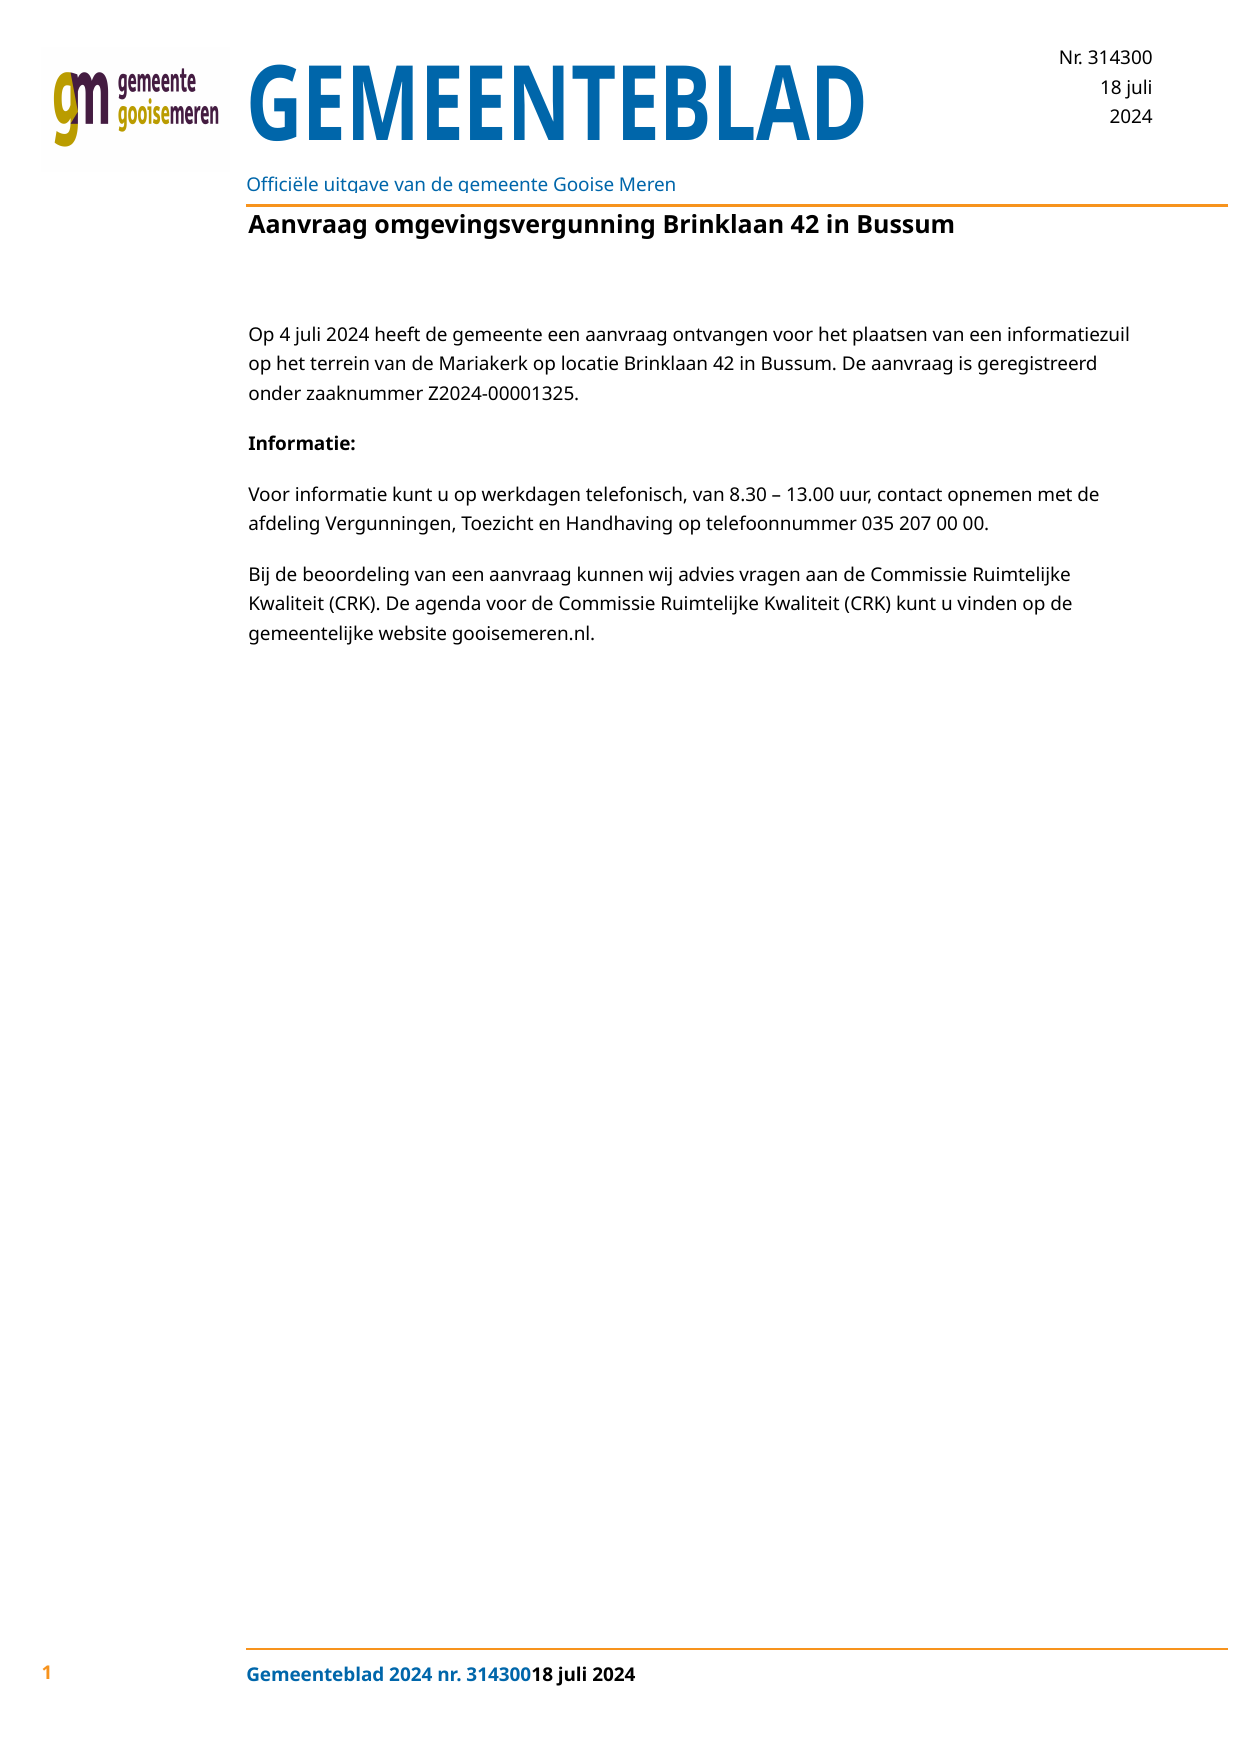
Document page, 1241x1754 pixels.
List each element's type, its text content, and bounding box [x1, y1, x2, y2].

text Aanvraag omgevingsvergunning Brinklaan 42 in Bussum [248, 207, 1152, 241]
text Voor informatie kunt u op werkdagen telefonisch, van 8.30 – 13.00 uur, contact opnemen met de afdeling Vergunningen, Toezicht en Handhaving op telefoonnummer 035 207 00 00. [248, 481, 1152, 536]
text Informatie: [248, 430, 1152, 456]
text Bij de beoordeling van een aanvraag kunnen wij advies vragen aan de Commissie Ruimtelijke Kwaliteit (CRK). De agenda voor de Commissie Ruimtelijke Kwaliteit (CRK) kunt u vinden op de gemeentelijke website gooisemeren.nl. [248, 561, 1152, 646]
text Op 4 juli 2024 heeft de gemeente een aanvraag ontvangen voor het plaatsen van een informatiezuil op het terrein van de Mariakerk op locatie Brinklaan 42 in Bussum. De aanvraag is geregistreerd onder zaaknummer Z2024-00001325. [248, 321, 1152, 406]
picture [41, 47, 231, 172]
